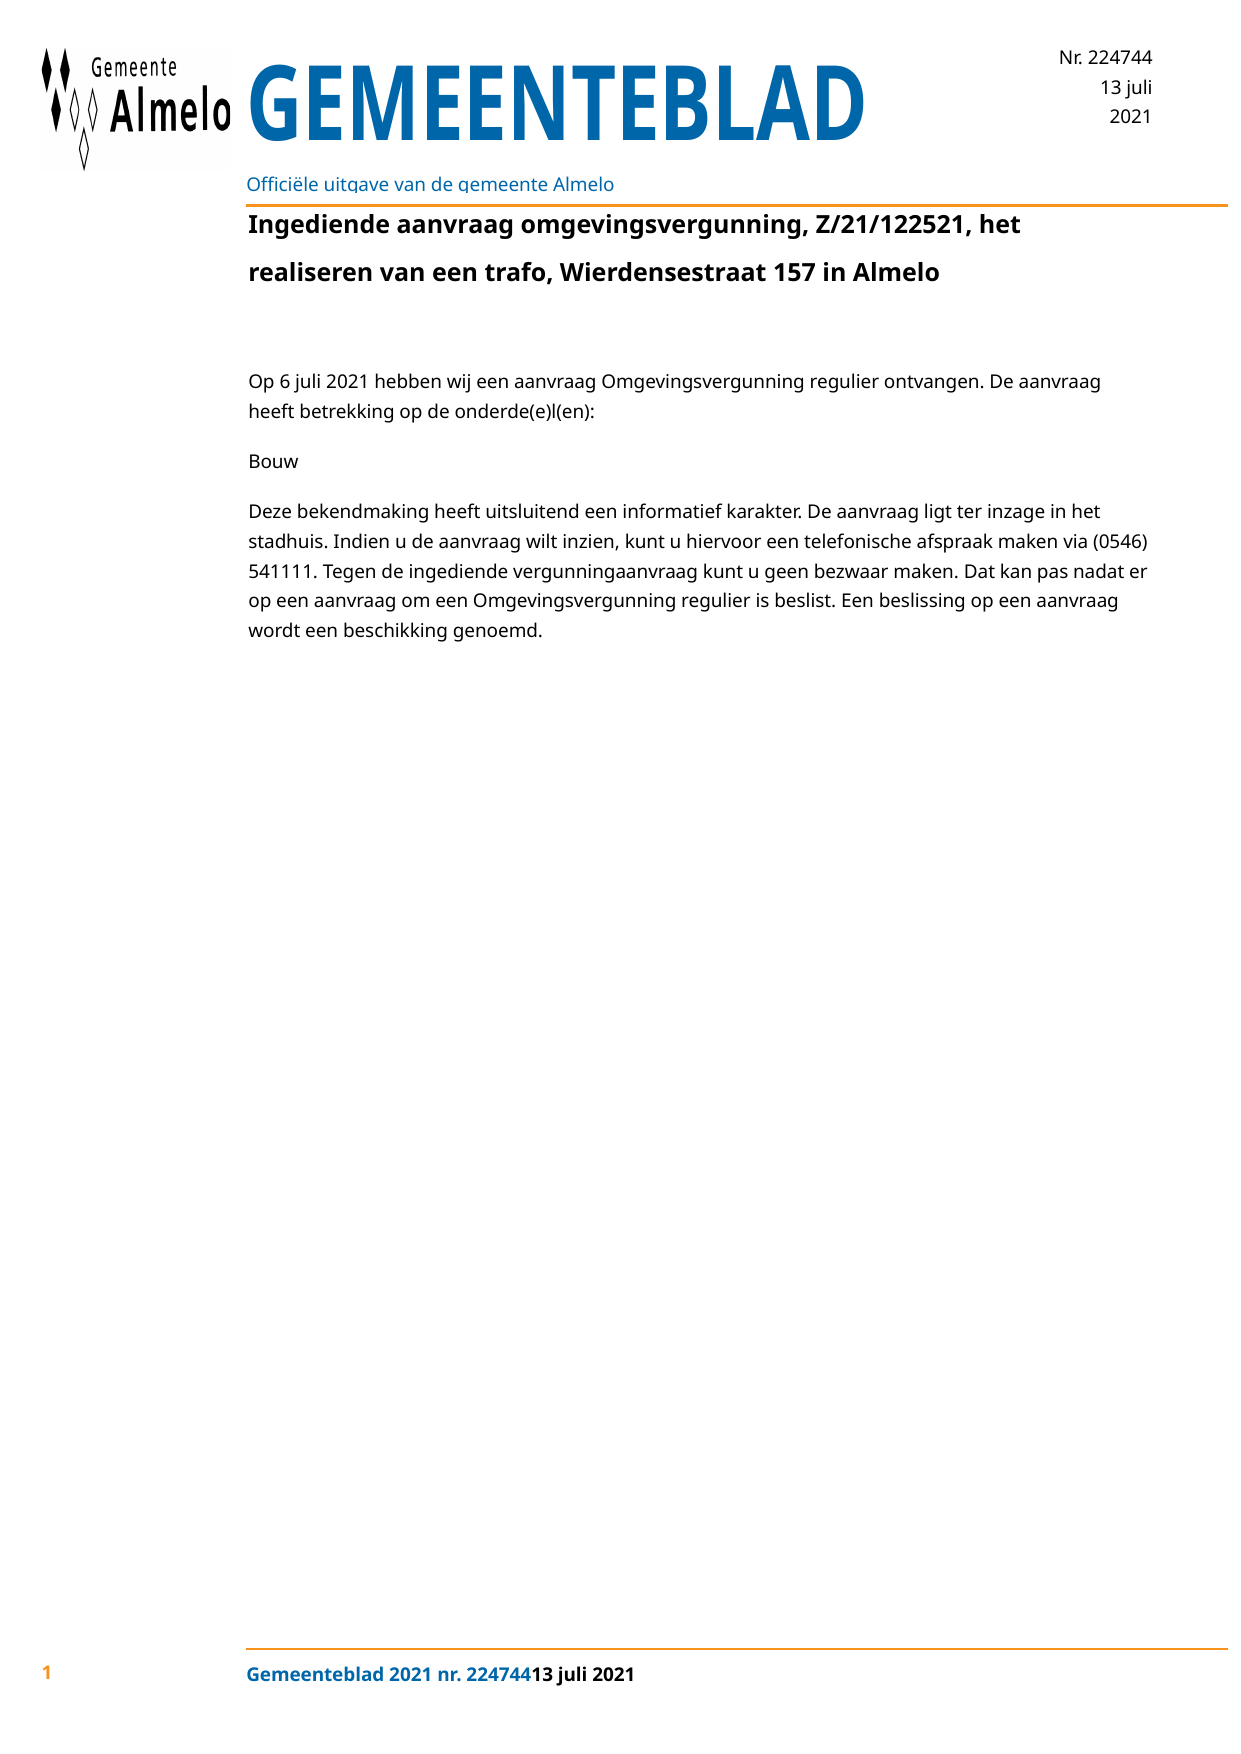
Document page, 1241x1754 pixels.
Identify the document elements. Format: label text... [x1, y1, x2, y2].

text Op 6 juli 2021 hebben wij een aanvraag Omgevingsvergunning regulier ontvangen. De aanvraag heeft betrekking op de onderde(e)l(en): [248, 368, 1152, 424]
text Ingediende aanvraag omgevingsvergunning, Z/21/122521, het realiseren van een trafo, Wierdensestraat 157 in Almelo [248, 207, 1152, 288]
picture [41, 47, 231, 172]
text Bouw [248, 448, 1152, 474]
text Deze bekendmaking heeft uitsluitend een informatief karakter. De aanvraag ligt ter inzage in het stadhuis. Indien u de aanvraag wilt inzien, kunt u hiervoor een telefonische afspraak maken via (0546) 541111. Tegen de ingediende vergunningaanvraag kunt u geen bezwaar maken. Dat kan pas nadat er op een aanvraag om een Omgevingsvergunning regulier is beslist. Een beslissing op een aanvraag wordt een beschikking genoemd. [248, 499, 1152, 643]
